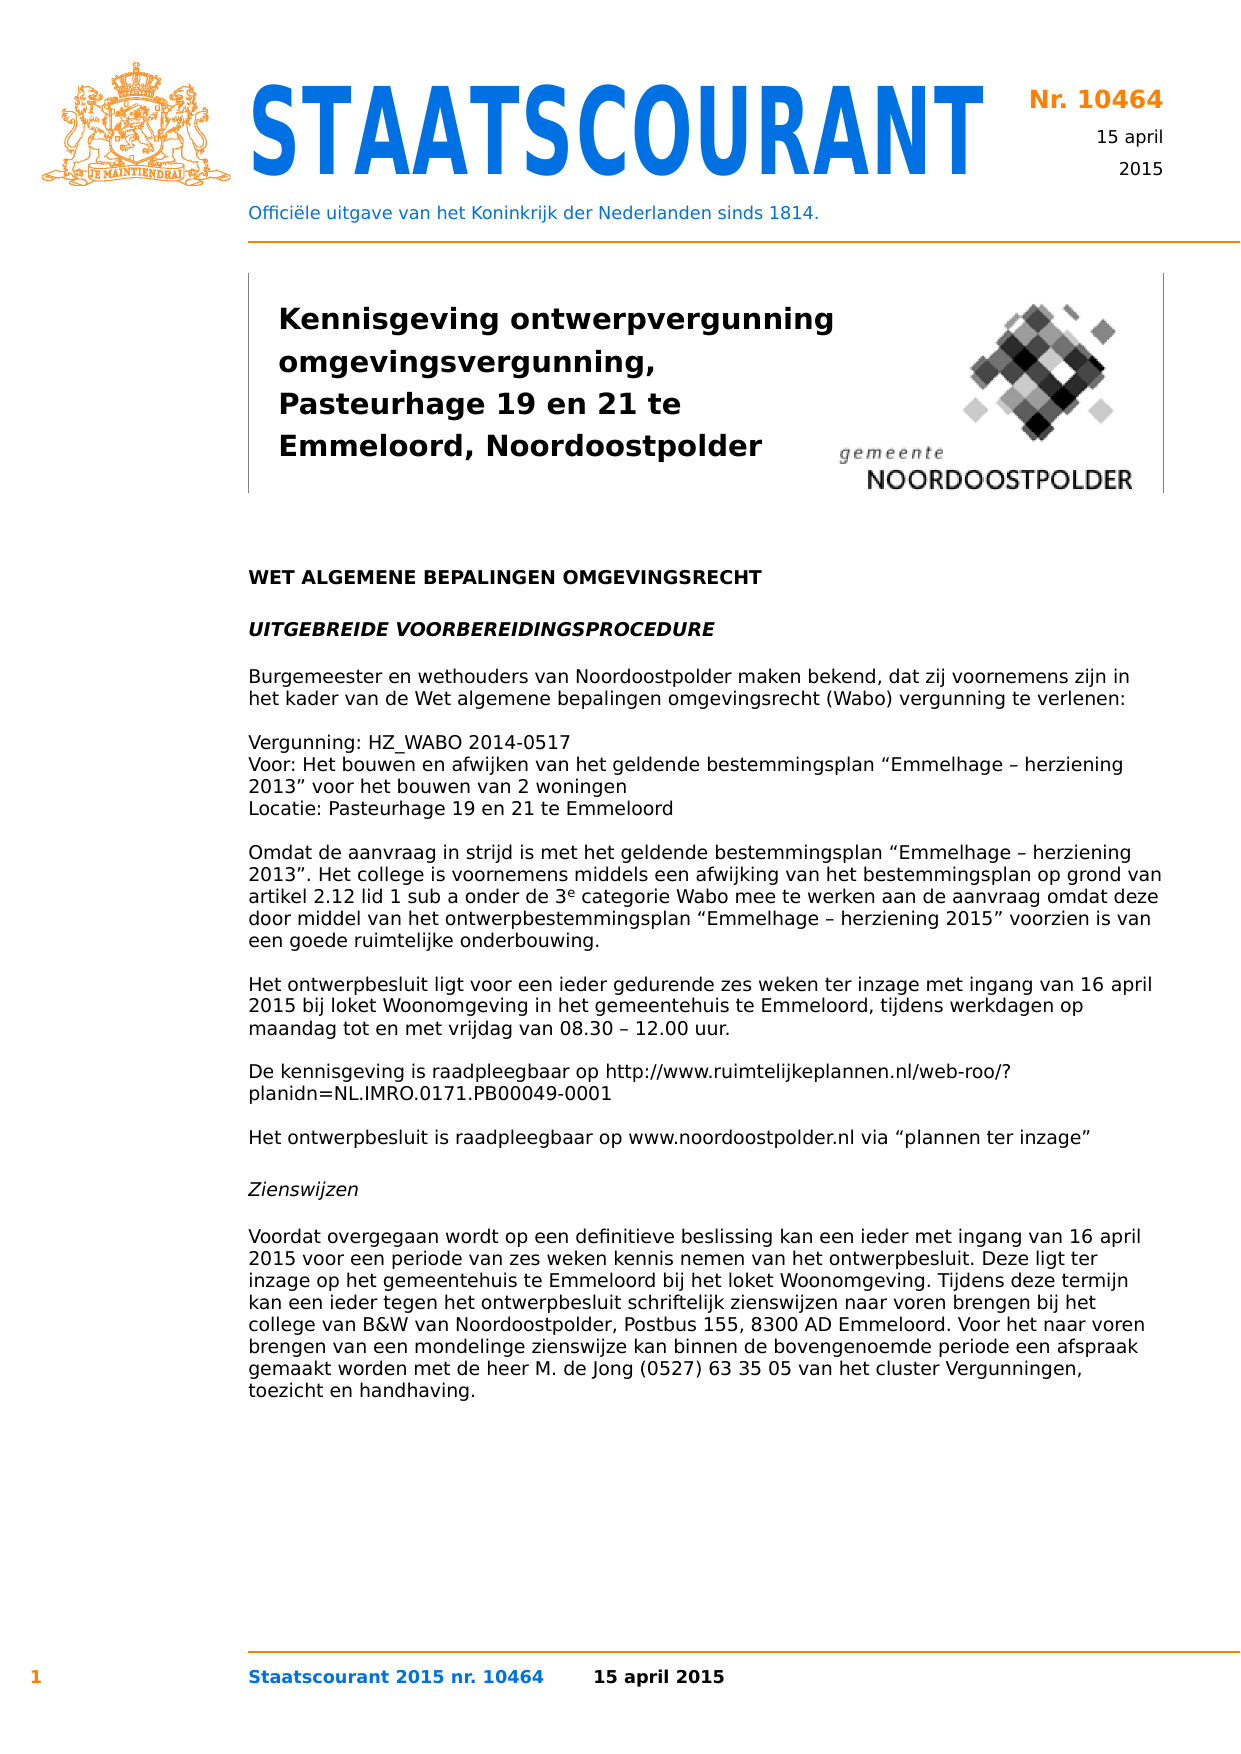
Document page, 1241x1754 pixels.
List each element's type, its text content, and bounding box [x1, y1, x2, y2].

table_cell 2015 [998, 153, 1240, 203]
table_header [25, 62, 248, 241]
table_header Nr. 10464 [998, 62, 1240, 121]
subtitle Kennisgeving ontwerpvergunning omgevingsvergunning, Pasteurhage 19 en 21 te Emmeloord, Noordoostpolder [249, 273, 1163, 493]
table_cell 15 april [998, 121, 1240, 153]
text Het ontwerpbesluit is raadpleegbaar op www.noordoostpolder.nl via “plannen ter inzage” [248, 1127, 1163, 1149]
text Vergunning: HZ_WABO 2014-0517 [248, 732, 1163, 754]
picture [41, 62, 231, 186]
text De kennisgeving is raadpleegbaar op http://www.ruimtelijkeplannen.nl/web-roo/?planidn=NL.IMRO.0171.PB00049-0001 [248, 1061, 1163, 1105]
subtitle UITGEBREIDE VOORBEREIDINGSPROCEDURE [248, 619, 1163, 641]
table_header STAATSCOURANT [248, 62, 998, 203]
text Voor: Het bouwen en afwijken van het geldende bestemmingsplan “Emmelhage – herziening 2013” voor het bouwen van 2 woningen [248, 754, 1163, 798]
picture [838, 302, 1134, 492]
text Burgemeester en wethouders van Noordoostpolder maken bekend, dat zij voornemens zijn in het kader van de Wet algemene bepalingen omgevingsrecht (Wabo) vergunning te verlenen: [248, 666, 1163, 710]
text Omdat de aanvraag in strijd is met het geldende bestemmingsplan “Emmelhage – herziening 2013”. Het college is voornemens middels een afwijking van het bestemmingsplan op grond van artikel 2.12 lid 1 sub a onder de 3e categorie Wabo mee te werken aan de aanvraag omdat deze door middel van het ontwerpbestemmingsplan “Emmelhage – herziening 2015” voorzien is van een goede ruimtelijke onderbouwing. [248, 842, 1163, 952]
subtitle Zienswijzen [248, 1179, 1163, 1201]
subtitle WET ALGEMENE BEPALINGEN OMGEVINGSRECHT [248, 567, 1163, 589]
text Locatie: Pasteurhage 19 en 21 te Emmeloord [248, 798, 1163, 820]
text Voordat overgegaan wordt op een definitieve beslissing kan een ieder met ingang van 16 april 2015 voor een periode van zes weken kennis nemen van het ontwerpbesluit. Deze ligt ter inzage op het gemeentehuis te Emmeloord bij het loket Woonomgeving. Tijdens deze termijn kan een ieder tegen het ontwerpbesluit schriftelijk zienswijzen naar voren brengen bij het college van B&W van Noordoostpolder, Postbus 155, 8300 AD Emmeloord. Voor het naar voren brengen van een mondelinge zienswijze kan binnen de bovengenoemde periode een afspraak gemaakt worden met de heer M. de Jong (0527) 63 35 05 van het cluster Vergunningen, toezicht en handhaving. [248, 1226, 1163, 1402]
text Het ontwerpbesluit ligt voor een ieder gedurende zes weken ter inzage met ingang van 16 april 2015 bij loket Woonomgeving in het gemeentehuis te Emmeloord, tijdens werkdagen op maandag tot en met vrijdag van 08.30 – 12.00 uur. [248, 973, 1163, 1039]
table_cell Officiële uitgave van het Koninkrijk der Nederlanden sinds 1814. [248, 203, 1240, 241]
